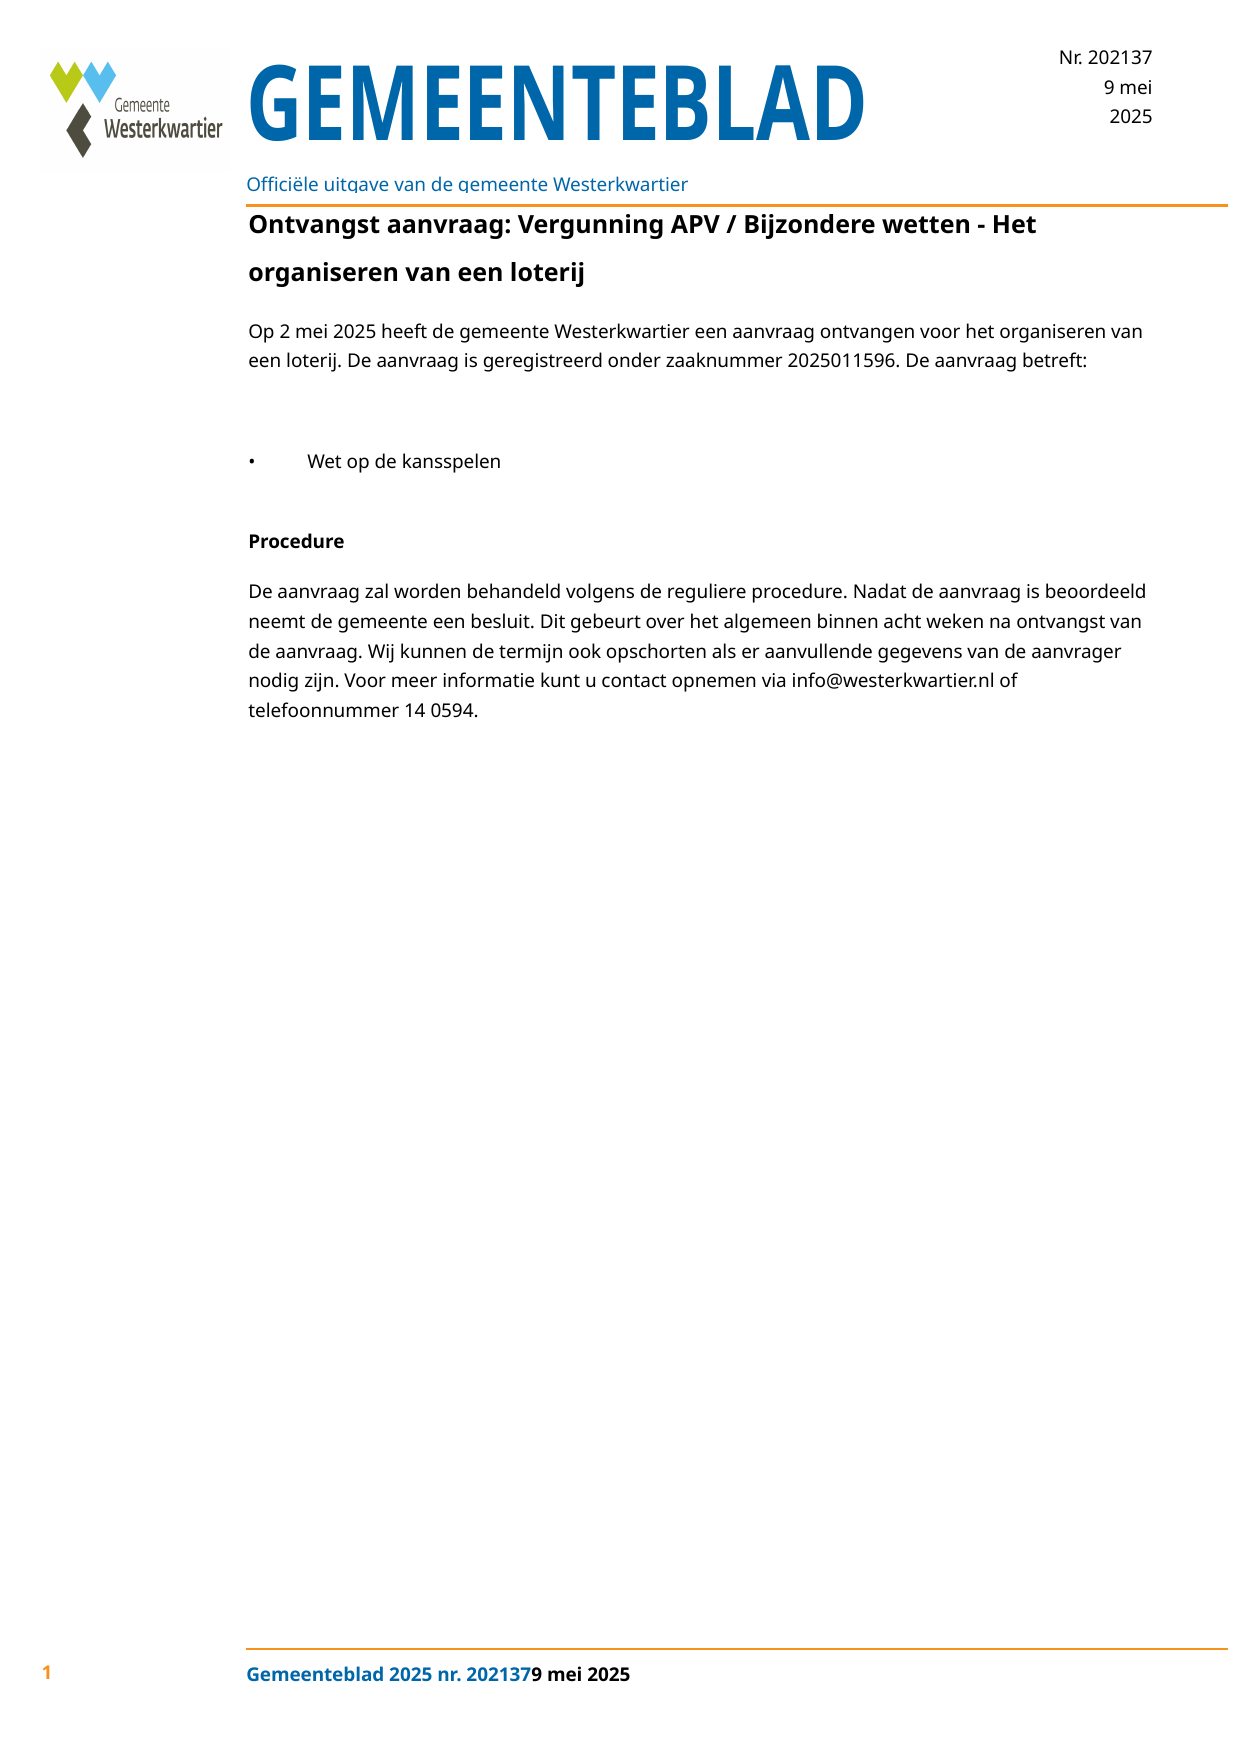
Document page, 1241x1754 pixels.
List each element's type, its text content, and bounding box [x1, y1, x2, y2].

picture [41, 47, 231, 172]
text Procedure [248, 528, 1152, 554]
text Ontvangst aanvraag: Vergunning APV / Bijzondere wetten - Het organiseren van een loterij [248, 207, 1152, 288]
text De aanvraag zal worden behandeld volgens de reguliere procedure. Nadat de aanvraag is beoordeeld neemt de gemeente een besluit. Dit gebeurt over het algemeen binnen acht weken na ontvangst van de aanvraag. Wij kunnen de termijn ook opschorten als er aanvullende gegevens van de aanvrager nodig zijn. Voor meer informatie kunt u contact opnemen via info@westerkwartier.nl of telefoonnummer 14 0594. [248, 579, 1152, 723]
list Wet op de kansspelen [248, 448, 1152, 474]
text Op 2 mei 2025 heeft de gemeente Westerkwartier een aanvraag ontvangen voor het organiseren van een loterij. De aanvraag is geregistreerd onder zaaknummer 2025011596. De aanvraag betreft: [248, 318, 1152, 373]
